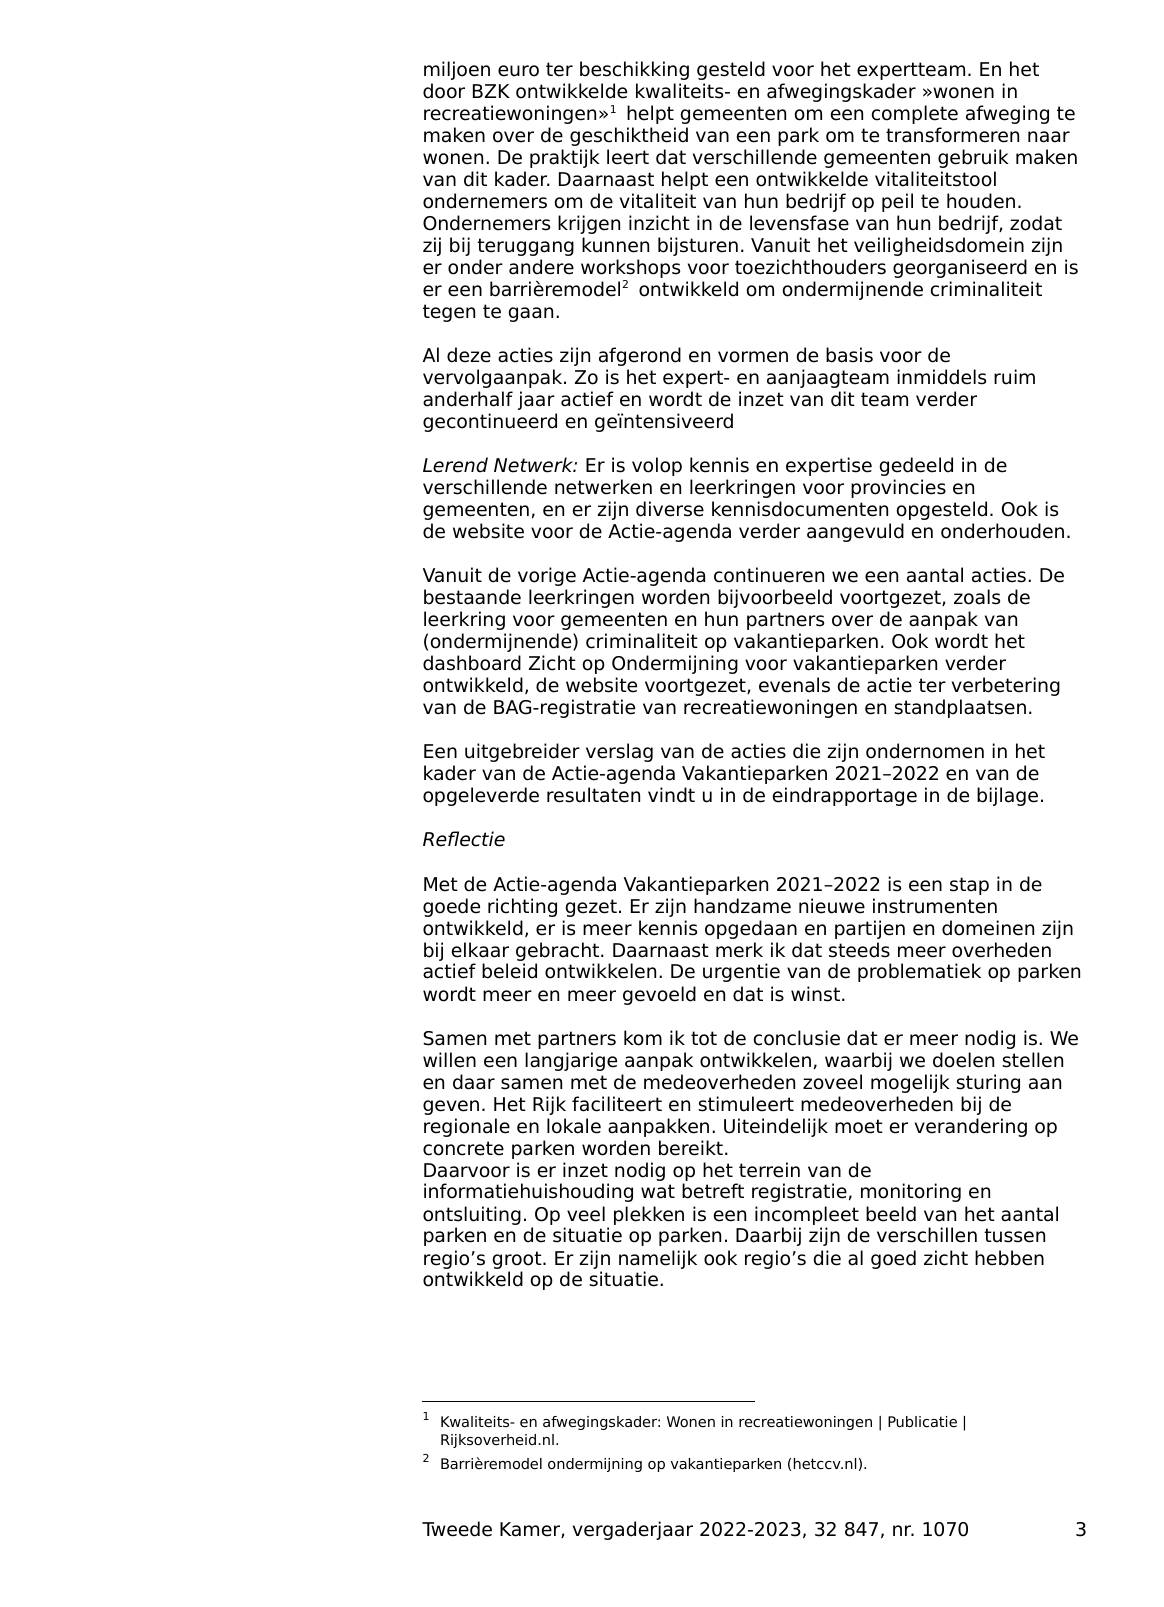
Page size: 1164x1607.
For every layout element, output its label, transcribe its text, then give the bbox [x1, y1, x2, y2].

text Samen met partners kom ik tot de conclusie dat er meer nodig is. We willen een langjarige aanpak ontwikkelen, waarbij we doelen stellen en daar samen met de medeoverheden zoveel mogelijk sturing aan geven. Het Rijk faciliteert en stimuleert medeoverheden bij de regionale en lokale aanpakken. Uiteindelijk moet er verandering op concrete parken worden bereikt. [422, 1028, 1087, 1159]
text Daarvoor is er inzet nodig op het terrein van de informatiehuishouding wat betreft registratie, monitoring en ontsluiting. Op veel plekken is een incompleet beeld van het aantal parken en de situatie op parken. Daarbij zijn de verschillen tussen regio’s groot. Er zijn namelijk ook regio’s die al goed zicht hebben ontwikkeld op de situatie. [422, 1159, 1087, 1291]
text miljoen euro ter beschikking gesteld voor het expertteam. En het door BZK ontwikkelde kwaliteits- en afwegingskader »wonen in recreatiewoningen» helpt gemeenten om een complete afweging te maken over de geschiktheid van een park om te transformeren naar wonen. De praktijk leert dat verschillende gemeenten gebruik maken van dit kader. Daarnaast helpt een ontwikkelde vitaliteitstool ondernemers om de vitaliteit van hun bedrijf op peil te houden. Ondernemers krijgen inzicht in de levensfase van hun bedrijf, zodat zij bij teruggang kunnen bijsturen. Vanuit het veiligheidsdomein zijn er onder andere workshops voor toezichthouders georganiseerd en is er een barrièremodel ontwikkeld om ondermijnende criminaliteit tegen te gaan. [422, 59, 1087, 323]
subtitle Reflectie [422, 829, 1087, 851]
text Lerend Netwerk: Er is volop kennis en expertise gedeeld in de verschillende netwerken en leerkringen voor provincies en gemeenten, en er zijn diverse kennisdocumenten opgesteld. Ook is de website voor de Actie-agenda verder aangevuld en onderhouden. [422, 455, 1087, 543]
text Barrièremodel ondermijning op vakantieparken (hetccv.nl). [422, 1452, 1087, 1474]
text Met de Actie-agenda Vakantieparken 2021–2022 is een stap in de goede richting gezet. Er zijn handzame nieuwe instrumenten ontwikkeld, er is meer kennis opgedaan en partijen en domeinen zijn bij elkaar gebracht. Daarnaast merk ik dat steeds meer overheden actief beleid ontwikkelen. De urgentie van de problematiek op parken wordt meer en meer gevoeld en dat is winst. [422, 873, 1087, 1005]
text Vanuit de vorige Actie-agenda continueren we een aantal acties. De bestaande leerkringen worden bijvoorbeeld voortgezet, zoals de leerkring voor gemeenten en hun partners over de aanpak van (ondermijnende) criminaliteit op vakantieparken. Ook wordt het dashboard Zicht op Ondermijning voor vakantieparken verder ontwikkeld, de website voortgezet, evenals de actie ter verbetering van de BAG-registratie van recreatiewoningen en standplaatsen. [422, 565, 1087, 719]
text Een uitgebreider verslag van de acties die zijn ondernomen in het kader van de Actie-agenda Vakantieparken 2021–2022 en van de opgeleverde resultaten vindt u in de eindrapportage in de bijlage. [422, 741, 1087, 807]
text Kwaliteits- en afwegingskader: Wonen in recreatiewoningen | Publicatie | Rijksoverheid.nl. [422, 1410, 1087, 1449]
text Al deze acties zijn afgerond en vormen de basis voor de vervolgaanpak. Zo is het expert- en aanjaagteam inmiddels ruim anderhalf jaar actief en wordt de inzet van dit team verder gecontinueerd en geïntensiveerd [422, 345, 1087, 433]
